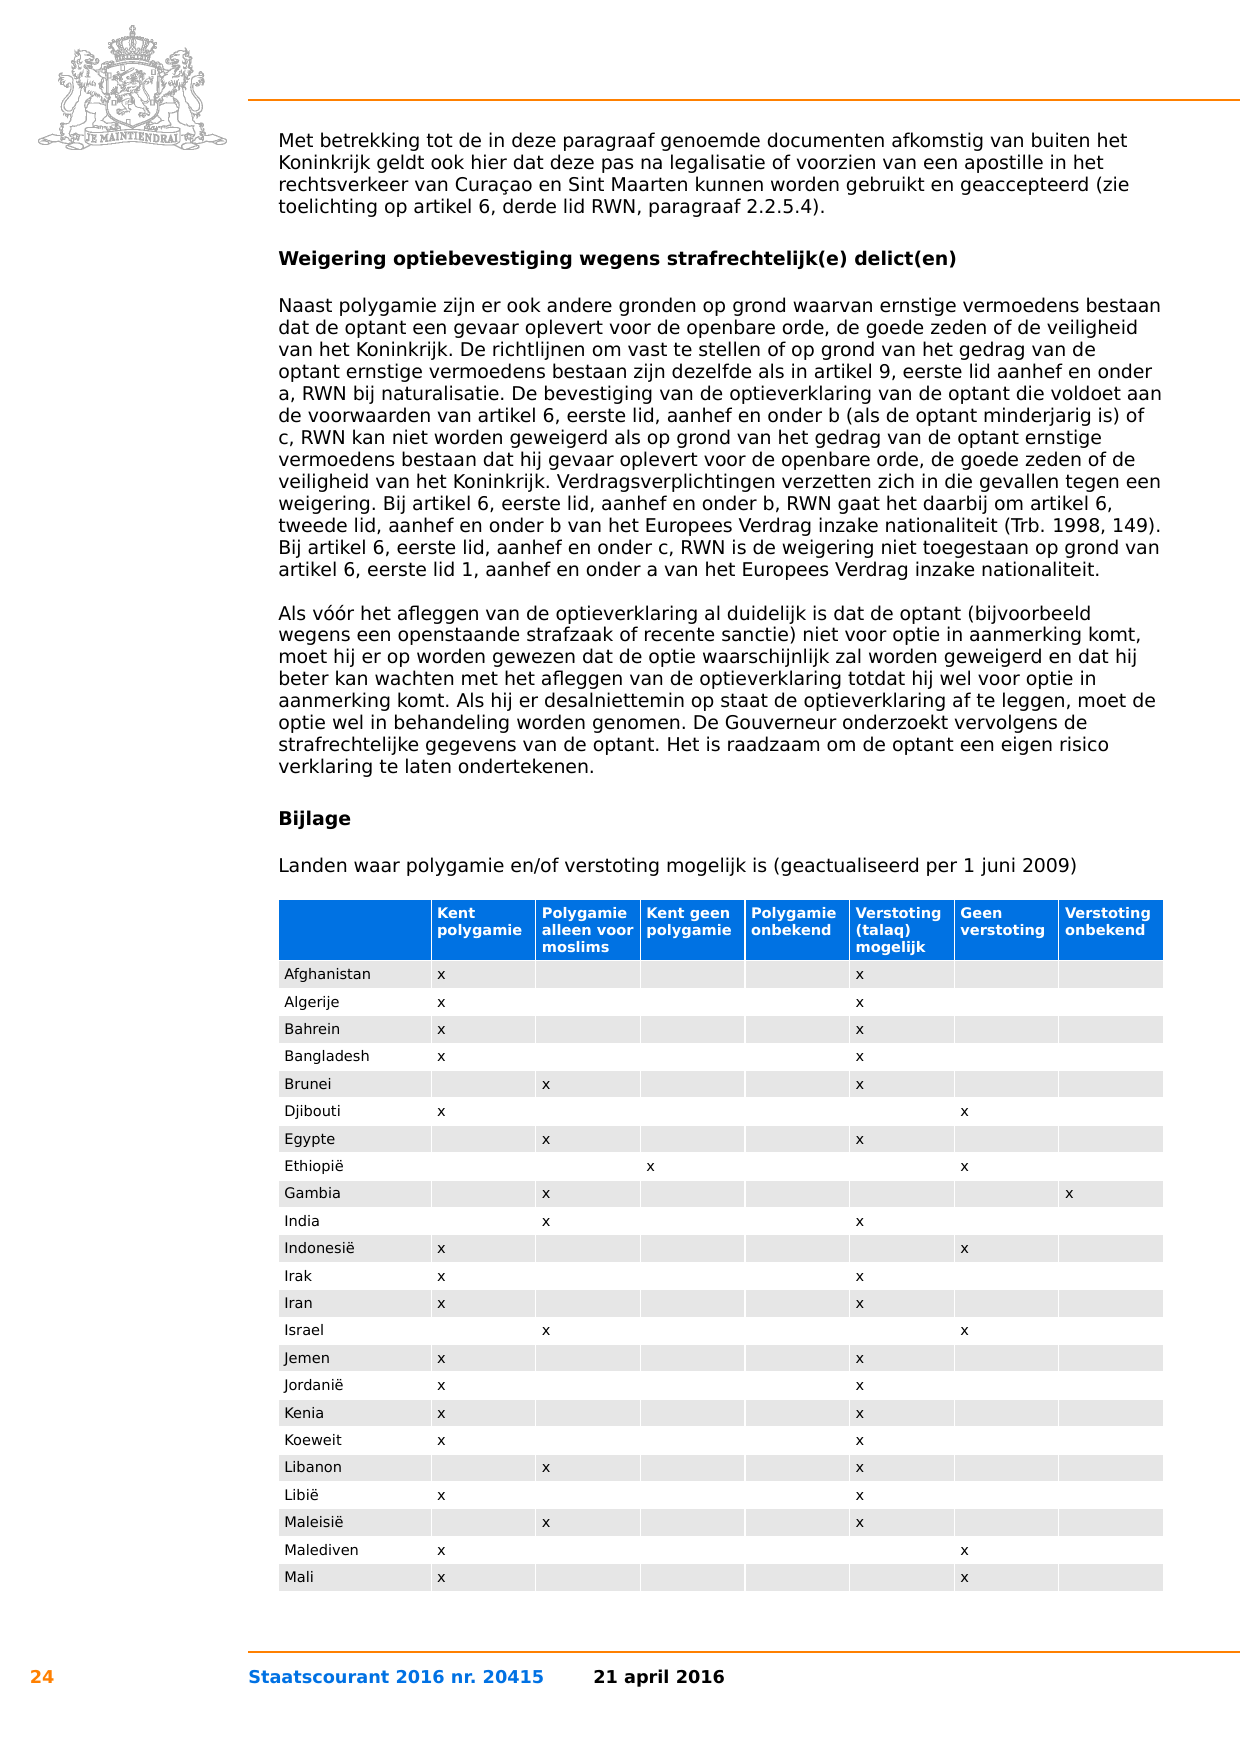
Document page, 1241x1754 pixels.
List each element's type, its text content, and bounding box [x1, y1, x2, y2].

table_cell [641, 1099, 744, 1125]
table_cell [536, 1373, 640, 1399]
table_cell Ethiopië [279, 1153, 431, 1179]
table_cell x [850, 1427, 954, 1453]
text Als vóór het afleggen van de optieverklaring al duidelijk is dat de optant (bijvoorbeeld wegens een openstaande strafzaak of recente sanctie) niet voor optie in aanmerking komt, moet hij er op worden gewezen dat de optie waarschijnlijk zal worden geweigerd en dat hij beter kan wachten met het afleggen van de optieverklaring totdat hij wel voor optie in aanmerking komt. Als hij er desalniettemin op staat de optieverklaring af te leggen, moet de optie wel in behandeling worden genomen. De Gouverneur onderzoekt vervolgens de strafrechtelijke gegevens van de optant. Het is raadzaam om de optant een eigen risico verklaring te laten ondertekenen. [278, 602, 1163, 778]
table_header Polygamie onbekend [746, 900, 849, 960]
table_cell x [536, 1455, 640, 1481]
table_cell Egypte [279, 1126, 431, 1152]
table_cell x [850, 1482, 954, 1508]
table_cell x [536, 1126, 640, 1152]
table_cell [641, 1071, 744, 1097]
table_cell x [850, 1290, 954, 1317]
table_cell [746, 1235, 849, 1262]
table_cell [955, 1290, 1058, 1317]
table_cell x [850, 989, 954, 1015]
table_cell [641, 1235, 744, 1262]
table_cell x [850, 961, 954, 988]
table_cell [746, 1482, 849, 1508]
table_cell [1059, 1427, 1163, 1453]
table_cell [746, 1016, 849, 1043]
table_cell [1059, 961, 1163, 988]
table_cell [746, 1345, 849, 1371]
table_cell [641, 1263, 744, 1289]
table_cell [955, 1071, 1058, 1097]
table_cell Libië [279, 1482, 431, 1508]
table_cell x [432, 1373, 535, 1399]
table_cell [641, 1427, 744, 1453]
table_cell [536, 989, 640, 1015]
table_cell [955, 1263, 1058, 1289]
table_cell [536, 1044, 640, 1070]
table_cell [536, 1099, 640, 1125]
table_cell [1059, 1482, 1163, 1508]
table_cell [432, 1126, 535, 1152]
text Met betrekking tot de in deze paragraaf genoemde documenten afkomstig van buiten het Koninkrijk geldt ook hier dat deze pas na legalisatie of voorzien van een apostille in het rechtsverkeer van Curaçao en Sint Maarten kunnen worden gebruikt en geaccepteerd (zie toelichting op artikel 6, derde lid RWN, paragraaf 2.2.5.4). [278, 130, 1163, 218]
table_cell Maleisië [279, 1509, 431, 1536]
table_cell [536, 1345, 640, 1371]
table_cell [641, 989, 744, 1015]
table_cell x [432, 1482, 535, 1508]
table_cell x [536, 1208, 640, 1234]
table_header [279, 900, 431, 960]
table_cell [1059, 1537, 1163, 1563]
table_cell [955, 1126, 1058, 1152]
table_cell [641, 1373, 744, 1399]
table_cell [536, 1153, 640, 1179]
table_cell [955, 989, 1058, 1015]
table_cell [641, 1181, 744, 1207]
table_header Verstoting onbekend [1059, 900, 1163, 960]
table_cell [955, 1345, 1058, 1371]
text Naast polygamie zijn er ook andere gronden op grond waarvan ernstige vermoedens bestaan dat de optant een gevaar oplevert voor de openbare orde, de goede zeden of de veiligheid van het Koninkrijk. De richtlijnen om vast te stellen of op grond van het gedrag van de optant ernstige vermoedens bestaan zijn dezelfde als in artikel 9, eerste lid aanhef en onder a, RWN bij naturalisatie. De bevestiging van de optieverklaring van de optant die voldoet aan de voorwaarden van artikel 6, eerste lid, aanhef en onder b (als de optant minderjarig is) of c, RWN kan niet worden geweigerd als op grond van het gedrag van de optant ernstige vermoedens bestaan dat hij gevaar oplevert voor de openbare orde, de goede zeden of de veiligheid van het Koninkrijk. Verdragsverplichtingen verzetten zich in die gevallen tegen een weigering. Bij artikel 6, eerste lid, aanhef en onder b, RWN gaat het daarbij om artikel 6, tweede lid, aanhef en onder b van het Europees Verdrag inzake nationaliteit (Trb. 1998, 149). Bij artikel 6, eerste lid, aanhef en onder c, RWN is de weigering niet toegestaan op grond van artikel 6, eerste lid 1, aanhef en onder a van het Europees Verdrag inzake nationaliteit. [278, 295, 1163, 581]
table_cell [432, 1509, 535, 1536]
table_cell x [432, 1427, 535, 1453]
table_cell [850, 1099, 954, 1125]
table_cell Mali [279, 1564, 431, 1591]
table_cell [536, 1290, 640, 1317]
table_cell Iran [279, 1290, 431, 1317]
table_cell x [850, 1509, 954, 1536]
table_cell [536, 1400, 640, 1426]
table_cell [850, 1153, 954, 1179]
table_cell [850, 1235, 954, 1262]
table_cell [746, 1373, 849, 1399]
table_cell Afghanistan [279, 961, 431, 988]
table_cell x [432, 1016, 535, 1043]
table_cell Koeweit [279, 1427, 431, 1453]
picture [38, 25, 227, 150]
table_cell x [955, 1153, 1058, 1179]
table_cell [1059, 1318, 1163, 1344]
table_cell [746, 1509, 849, 1536]
table_cell [850, 1564, 954, 1591]
table_header Kent polygamie [432, 900, 535, 960]
table_cell [536, 1482, 640, 1508]
table_cell [955, 1427, 1058, 1453]
table_cell [955, 1509, 1058, 1536]
table_cell x [850, 1016, 954, 1043]
table_cell x [432, 1564, 535, 1591]
table_cell [432, 1181, 535, 1207]
table_cell x [536, 1509, 640, 1536]
table_cell Israel [279, 1318, 431, 1344]
table_cell [536, 1016, 640, 1043]
table_cell [641, 1208, 744, 1234]
table_cell [641, 1126, 744, 1152]
table_cell [746, 1071, 849, 1097]
table_cell [641, 1400, 744, 1426]
table_cell [641, 1318, 744, 1344]
text Landen waar polygamie en/of verstoting mogelijk is (geactualiseerd per 1 juni 2009) [278, 855, 1163, 877]
table_cell [955, 1208, 1058, 1234]
table_cell [746, 1537, 849, 1563]
table_cell x [536, 1181, 640, 1207]
table_cell [850, 1318, 954, 1344]
table_cell x [536, 1318, 640, 1344]
table_cell [850, 1181, 954, 1207]
table_cell Malediven [279, 1537, 431, 1563]
table_cell [432, 1455, 535, 1481]
table_cell Gambia [279, 1181, 431, 1207]
table_cell [955, 961, 1058, 988]
table_cell x [432, 1537, 535, 1563]
table_cell x [955, 1099, 1058, 1125]
table_cell x [536, 1071, 640, 1097]
table_cell x [850, 1345, 954, 1371]
table_cell [1059, 989, 1163, 1015]
table_cell [1059, 1016, 1163, 1043]
table_cell [536, 1537, 640, 1563]
table_cell [955, 1181, 1058, 1207]
subtitle Bijlage [278, 808, 1163, 830]
table_cell Djibouti [279, 1099, 431, 1125]
table_cell [1059, 1373, 1163, 1399]
table_cell [1059, 1099, 1163, 1125]
table_cell [641, 1509, 744, 1536]
table_cell [641, 1455, 744, 1481]
table_cell x [432, 1235, 535, 1262]
table_cell [746, 989, 849, 1015]
table_cell [536, 1263, 640, 1289]
table_cell x [432, 1044, 535, 1070]
table_cell x [850, 1400, 954, 1426]
table_cell x [432, 1290, 535, 1317]
table_cell [746, 1153, 849, 1179]
table_cell [641, 1537, 744, 1563]
table_cell Brunei [279, 1071, 431, 1097]
table_cell x [432, 1099, 535, 1125]
table_cell Jordanië [279, 1373, 431, 1399]
table_cell x [432, 1345, 535, 1371]
table_cell [1059, 1345, 1163, 1371]
table_cell [746, 1263, 849, 1289]
table_cell x [955, 1318, 1058, 1344]
table_cell [1059, 1400, 1163, 1426]
table_cell [955, 1373, 1058, 1399]
table_cell x [850, 1263, 954, 1289]
table_cell [432, 1208, 535, 1234]
table_cell [536, 1427, 640, 1453]
table_cell [641, 961, 744, 988]
table_cell x [1059, 1181, 1163, 1207]
table_cell [746, 961, 849, 988]
table_header Geen verstoting [955, 900, 1058, 960]
table_cell [1059, 1044, 1163, 1070]
table_cell x [850, 1126, 954, 1152]
table_cell India [279, 1208, 431, 1234]
subtitle Weigering optiebevestiging wegens strafrechtelijk(e) delict(en) [278, 248, 1163, 270]
table_cell [850, 1537, 954, 1563]
table_cell Libanon [279, 1455, 431, 1481]
table_cell Bahrein [279, 1016, 431, 1043]
table_cell [641, 1345, 744, 1371]
table_cell x [432, 989, 535, 1015]
table_cell [955, 1482, 1058, 1508]
table_cell [641, 1290, 744, 1317]
table_cell Indonesië [279, 1235, 431, 1262]
table_cell x [955, 1537, 1058, 1563]
table_cell [746, 1564, 849, 1591]
table_cell [641, 1564, 744, 1591]
table_cell [955, 1400, 1058, 1426]
table_cell [955, 1455, 1058, 1481]
table_cell [1059, 1235, 1163, 1262]
table_cell [955, 1016, 1058, 1043]
table_cell Jemen [279, 1345, 431, 1371]
table_cell [1059, 1263, 1163, 1289]
table_cell [432, 1153, 535, 1179]
table_cell [1059, 1564, 1163, 1591]
table_cell Algerije [279, 989, 431, 1015]
table_cell x [850, 1071, 954, 1097]
table_cell x [850, 1208, 954, 1234]
table_cell [536, 961, 640, 988]
table_cell x [432, 961, 535, 988]
table_cell [1059, 1455, 1163, 1481]
table_cell Kenia [279, 1400, 431, 1426]
table_cell [746, 1044, 849, 1070]
table_cell [641, 1482, 744, 1508]
table_cell x [432, 1400, 535, 1426]
table_cell Irak [279, 1263, 431, 1289]
table_cell [1059, 1290, 1163, 1317]
table_cell x [850, 1373, 954, 1399]
table_cell [1059, 1071, 1163, 1097]
table_cell x [850, 1044, 954, 1070]
table_cell [432, 1318, 535, 1344]
table_cell [746, 1427, 849, 1453]
table_cell [746, 1290, 849, 1317]
table_cell [1059, 1509, 1163, 1536]
table_cell [746, 1208, 849, 1234]
table_cell [536, 1564, 640, 1591]
table_cell x [850, 1455, 954, 1481]
table_cell [641, 1016, 744, 1043]
table_cell [746, 1181, 849, 1207]
table_cell [536, 1235, 640, 1262]
table_cell x [641, 1153, 744, 1179]
table_cell [641, 1044, 744, 1070]
table_header Verstoting (talaq) mogelijk [850, 900, 954, 960]
table_cell x [955, 1235, 1058, 1262]
table_cell Bangladesh [279, 1044, 431, 1070]
table_cell [1059, 1126, 1163, 1152]
table_cell [955, 1044, 1058, 1070]
table_cell [746, 1400, 849, 1426]
table_header Polygamie alleen voor moslims [536, 900, 640, 960]
table_header Kent geen polygamie [641, 900, 744, 960]
table_cell [746, 1099, 849, 1125]
table_cell [432, 1071, 535, 1097]
table_cell [746, 1318, 849, 1344]
table_cell [746, 1455, 849, 1481]
table_cell [746, 1126, 849, 1152]
table_cell x [955, 1564, 1058, 1591]
table_cell [1059, 1208, 1163, 1234]
table_cell x [432, 1263, 535, 1289]
table_cell [1059, 1153, 1163, 1179]
